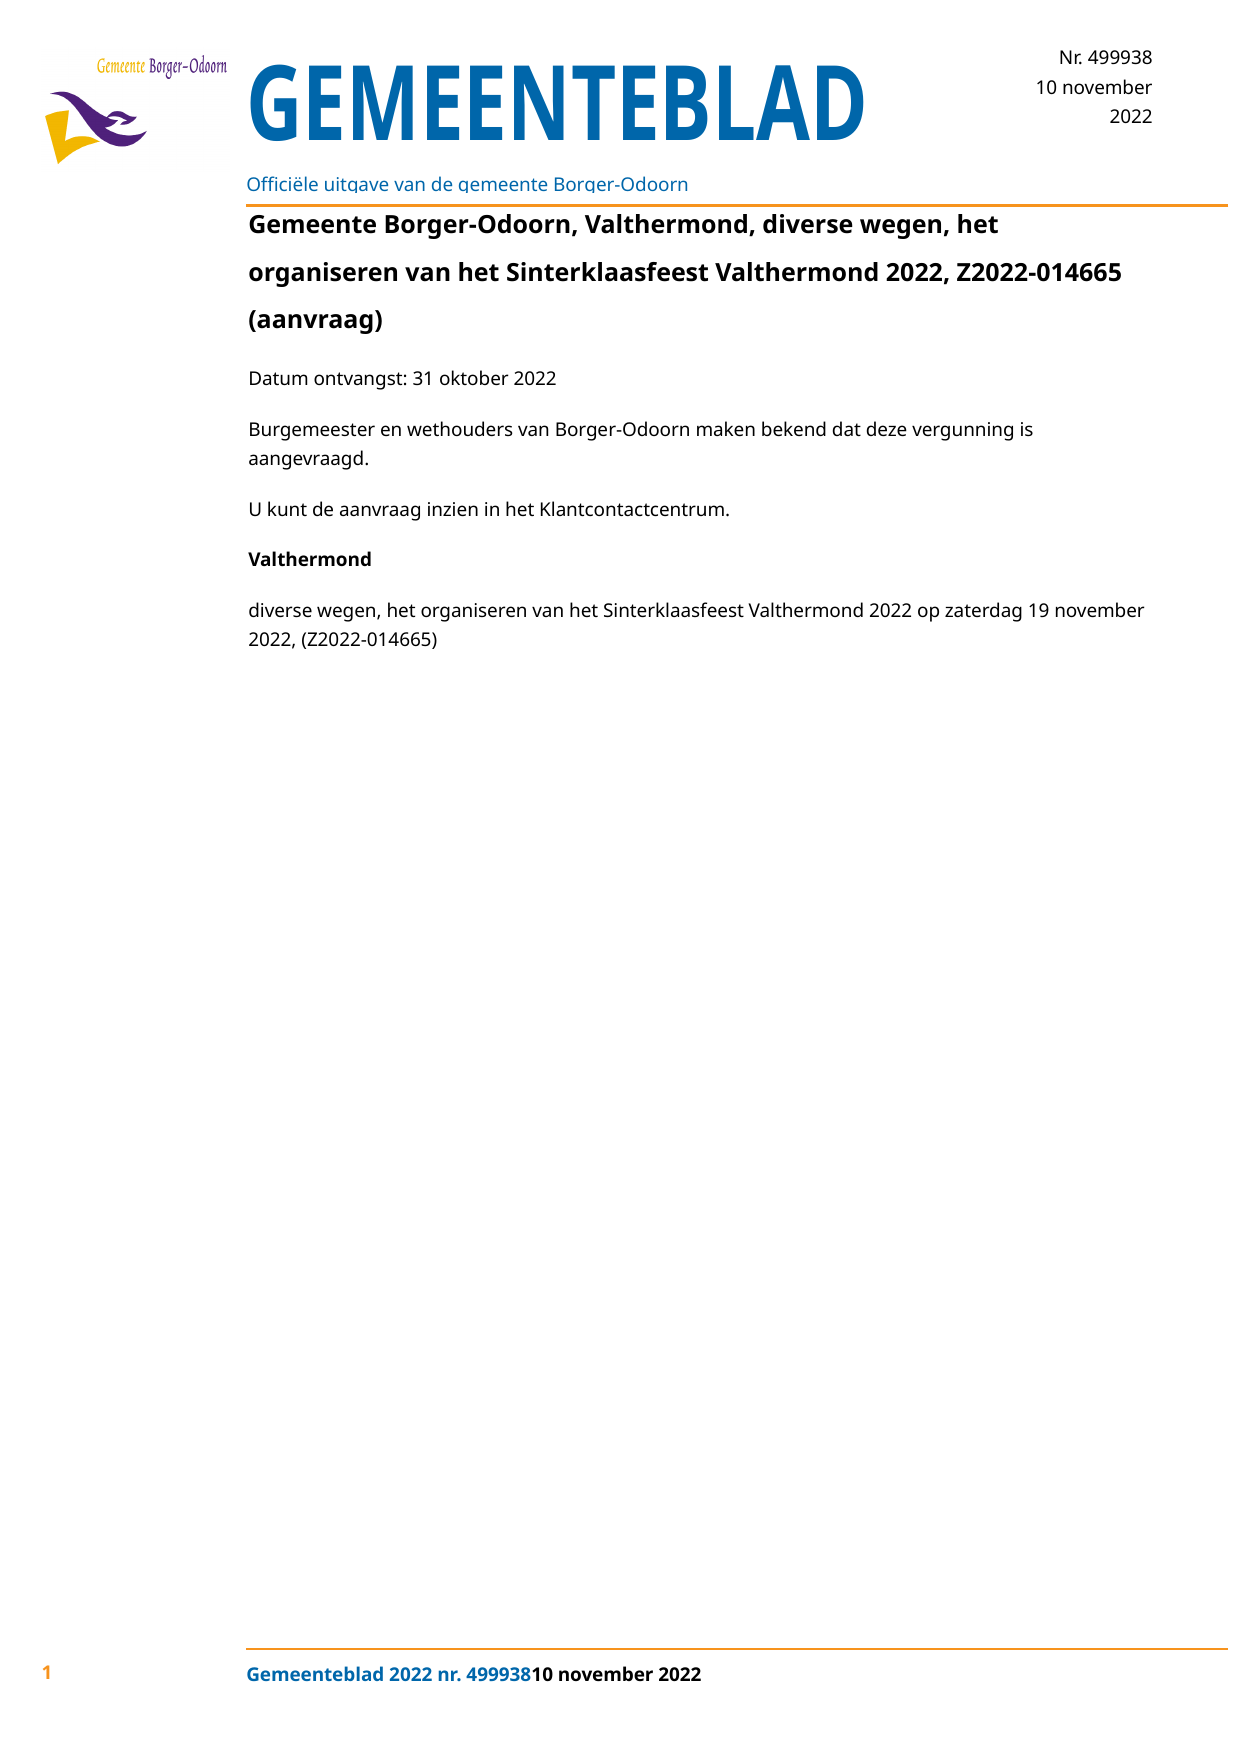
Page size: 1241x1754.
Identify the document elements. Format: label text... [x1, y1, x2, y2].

text U kunt de aanvraag inzien in het Klantcontactcentrum. [248, 496, 1152, 522]
picture [41, 47, 231, 172]
text Valthermond [248, 546, 1152, 572]
text Burgemeester en wethouders van Borger-Odoorn maken bekend dat deze vergunning is aangevraagd. [248, 416, 1152, 471]
text Gemeente Borger-Odoorn, Valthermond, diverse wegen, het organiseren van het Sinterklaasfeest Valthermond 2022, Z2022-014665 (aanvraag) [248, 207, 1152, 336]
text Datum ontvangst: 31 oktober 2022 [248, 366, 1152, 391]
text diverse wegen, het organiseren van het Sinterklaasfeest Valthermond 2022 op zaterdag 19 november 2022, (Z2022-014665) [248, 597, 1152, 652]
